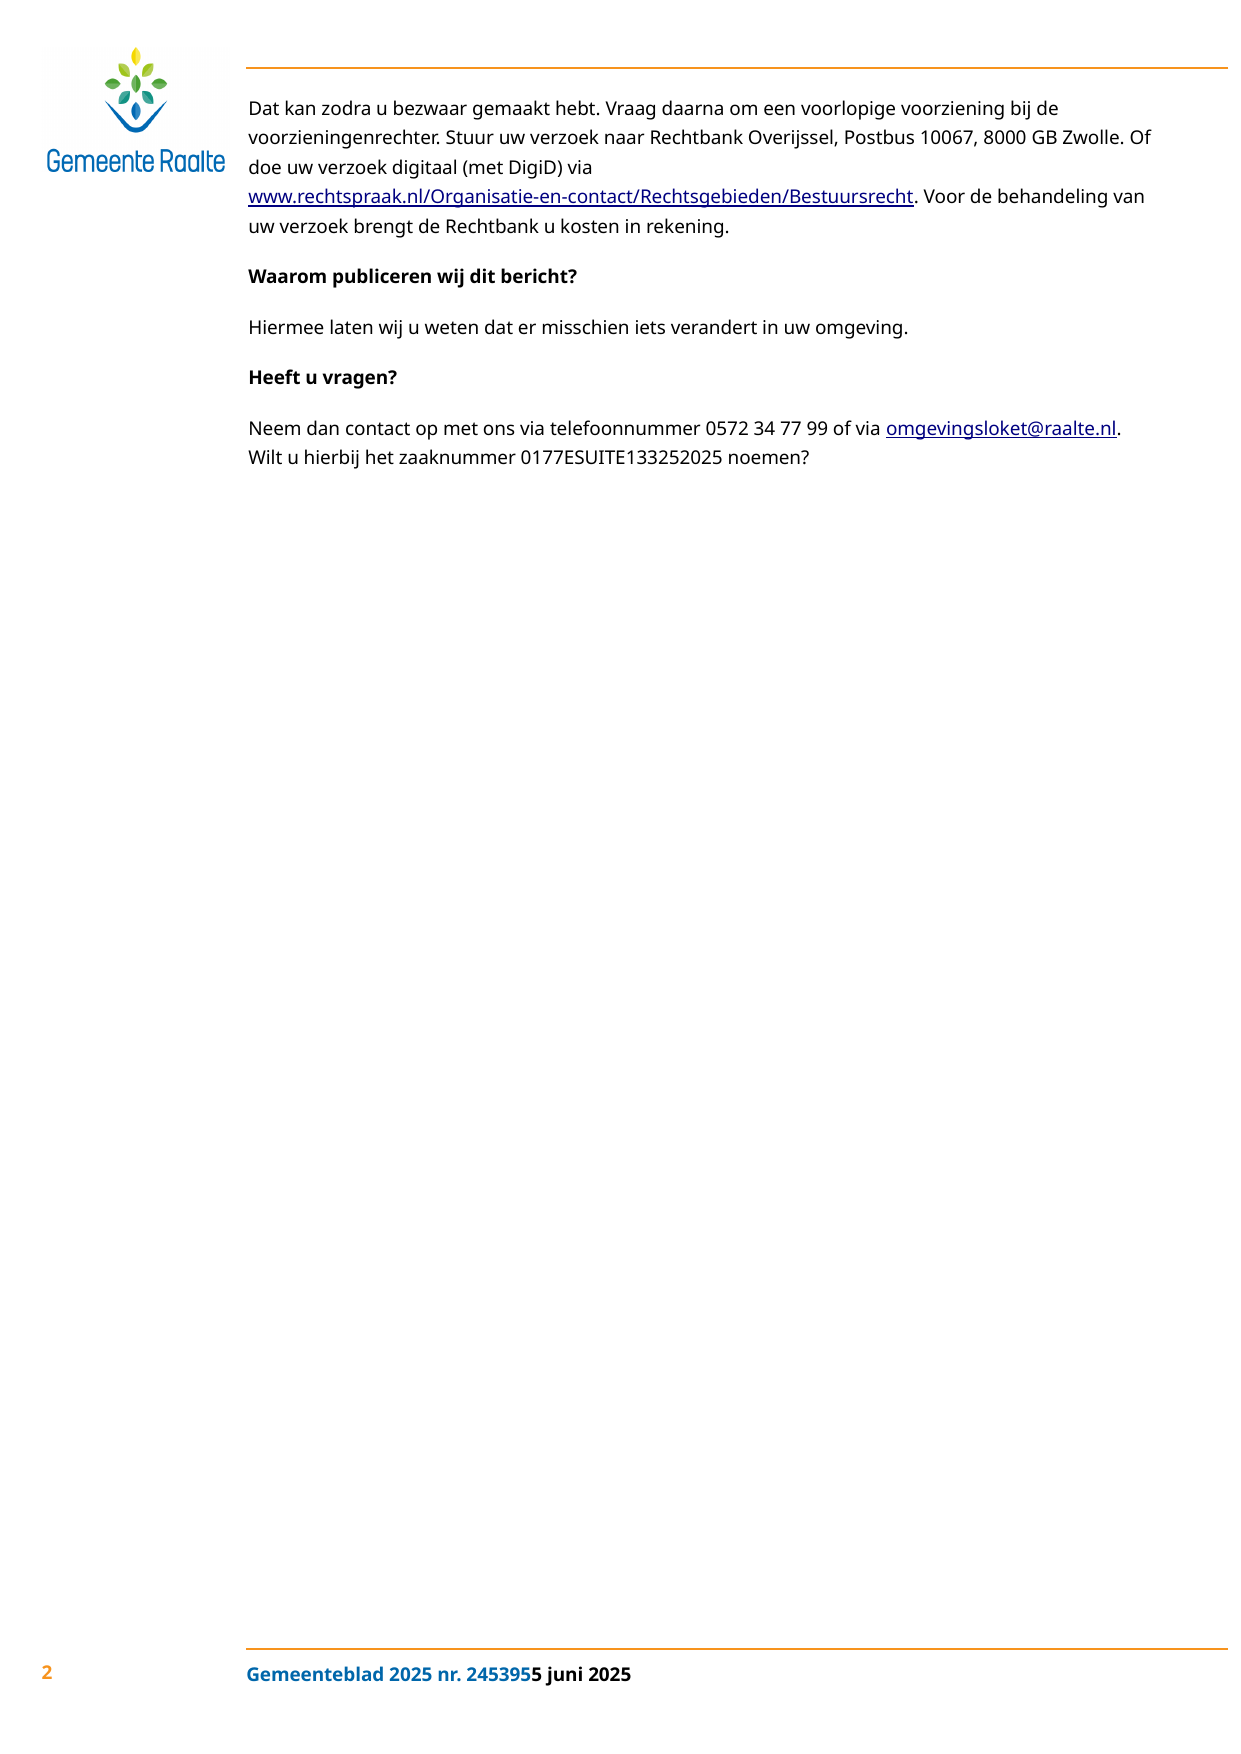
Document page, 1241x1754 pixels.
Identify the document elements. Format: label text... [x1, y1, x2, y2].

text Hiermee laten wij u weten dat er misschien iets verandert in uw omgeving. [248, 314, 1152, 340]
text Dat kan zodra u bezwaar gemaakt hebt. Vraag daarna om een voorlopige voorziening bij de voorzieningenrechter. Stuur uw verzoek naar Rechtbank Overijssel, Postbus 10067, 8000 GB Zwolle. Of doe uw verzoek digitaal (met DigiD) via www.rechtspraak.nl/Organisatie-en-contact/Rechtsgebieden/Bestuursrecht. Voor de behandeling van uw verzoek brengt de Rechtbank u kosten in rekening. [248, 95, 1152, 239]
picture [41, 47, 231, 172]
text Neem dan contact op met ons via telefoonnummer 0572 34 77 99 of via omgevingsloket@raalte.nl. Wilt u hierbij het zaaknummer 0177ESUITE133252025 noemen? [248, 415, 1152, 470]
text Heeft u vragen? [248, 364, 1152, 390]
text Waarom publiceren wij dit bericht? [248, 263, 1152, 289]
